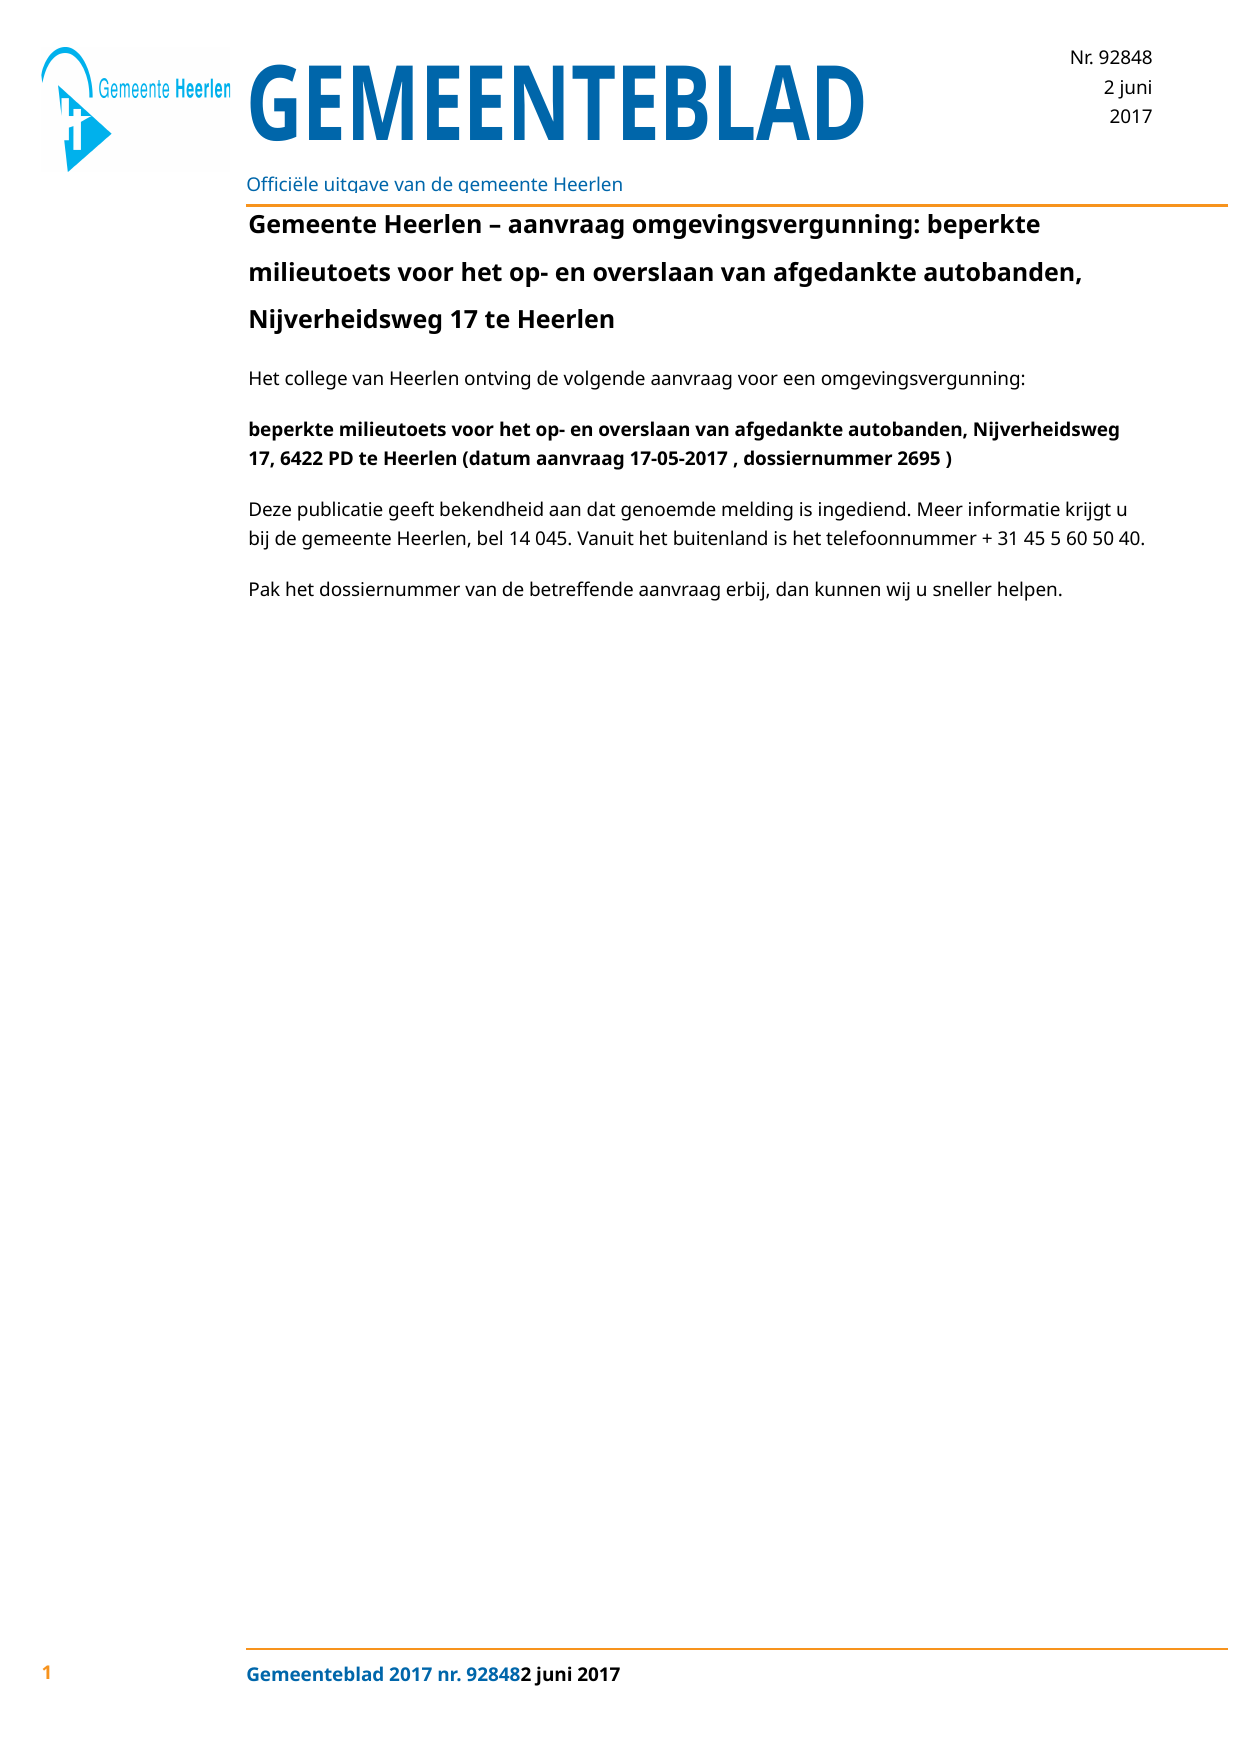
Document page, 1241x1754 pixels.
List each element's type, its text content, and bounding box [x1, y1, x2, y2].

text Deze publicatie geeft bekendheid aan dat genoemde melding is ingediend. Meer informatie krijgt u bij de gemeente Heerlen, bel 14 045. Vanuit het buitenland is het telefoonnummer + 31 45 5 60 50 40. [248, 496, 1152, 551]
picture [41, 47, 231, 172]
text beperkte milieutoets voor het op- en overslaan van afgedankte autobanden, Nijverheidsweg 17, 6422 PD te Heerlen (datum aanvraag 17-05-2017 , dossiernummer 2695 ) [248, 416, 1152, 471]
text Het college van Heerlen ontving de volgende aanvraag voor een omgevingsvergunning: [248, 366, 1152, 391]
picture [41, 47, 58, 70]
text Gemeente Heerlen – aanvraag omgevingsvergunning: beperkte milieutoets voor het op- en overslaan van afgedankte autobanden, Nijverheidsweg 17 te Heerlen [248, 207, 1152, 336]
text Pak het dossiernummer van de betreffende aanvraag erbij, dan kunnen wij u sneller helpen. [248, 576, 1152, 602]
